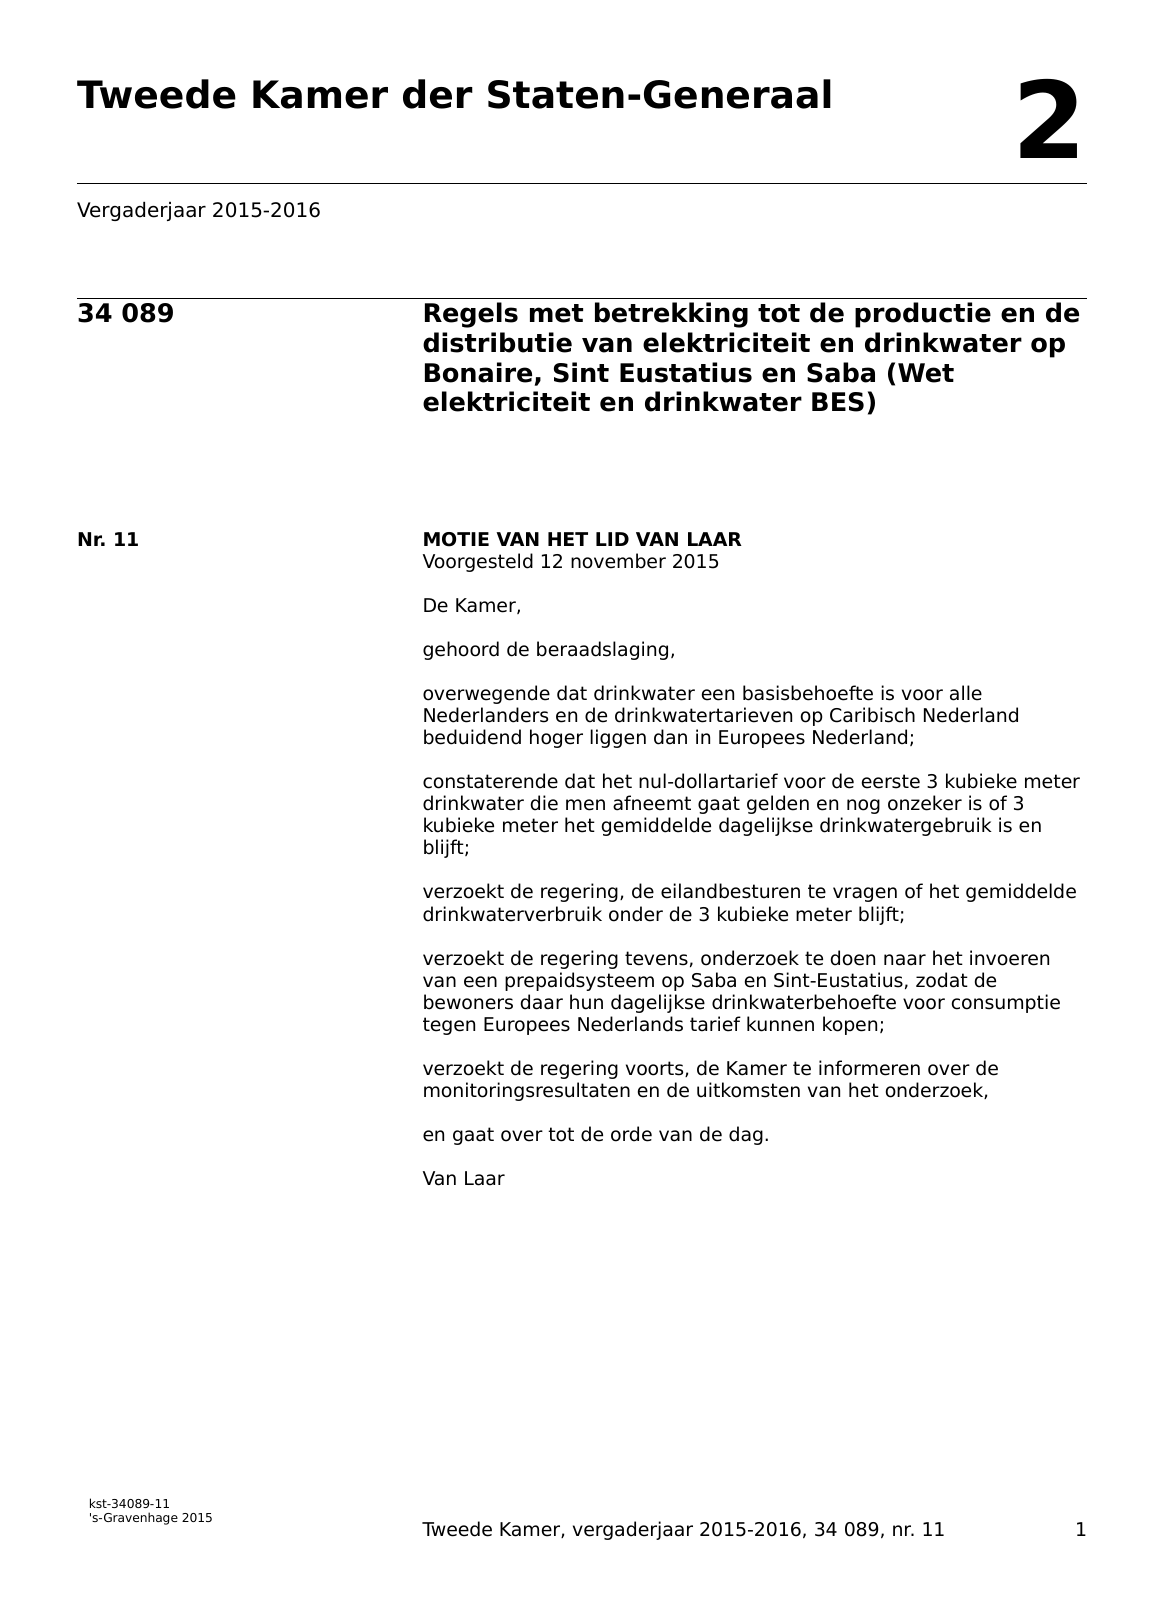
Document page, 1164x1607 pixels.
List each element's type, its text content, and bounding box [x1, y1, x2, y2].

text gehoord de beraadslaging, [422, 639, 1087, 661]
text 's-Gravenhage 2015 [88, 1511, 323, 1525]
text kst-34089-11 [88, 1497, 323, 1511]
text verzoekt de regering voorts, de Kamer te informeren over de monitoringsresultaten en de uitkomsten van het onderzoek, [422, 1058, 1087, 1102]
subtitle Nr. 11 MOTIE VAN HET LID VAN LAAR [77, 529, 1087, 551]
table_cell Vergaderjaar 2015-2016 [77, 184, 1087, 298]
text Van Laar [422, 1168, 1087, 1190]
subtitle 34 089 Regels met betrekking tot de productie en de distributie van elektriciteit en drinkwater op Bonaire, Sint Eustatius en Saba (Wet elektriciteit en drinkwater BES) [77, 299, 1087, 418]
text en gaat over tot de orde van de dag. [422, 1124, 1087, 1146]
table_header Tweede Kamer der Staten-Generaal [77, 59, 886, 183]
text Voorgesteld 12 november 2015 [422, 551, 1087, 573]
table_header 2 [886, 59, 1087, 183]
text overwegende dat drinkwater een basisbehoefte is voor alle Nederlanders en de drinkwatertarieven op Caribisch Nederland beduidend hoger liggen dan in Europees Nederland; [422, 683, 1087, 749]
text verzoekt de regering, de eilandbesturen te vragen of het gemiddelde drinkwaterverbruik onder de 3 kubieke meter blijft; [422, 881, 1087, 925]
text constaterende dat het nul-dollartarief voor de eerste 3 kubieke meter drinkwater die men afneemt gaat gelden en nog onzeker is of 3 kubieke meter het gemiddelde dagelijkse drinkwatergebruik is en blijft; [422, 771, 1087, 859]
text De Kamer, [422, 595, 1087, 617]
text verzoekt de regering tevens, onderzoek te doen naar het invoeren van een prepaidsysteem op Saba en Sint-Eustatius, zodat de bewoners daar hun dagelijkse drinkwaterbehoefte voor consumptie tegen Europees Nederlands tarief kunnen kopen; [422, 948, 1087, 1036]
